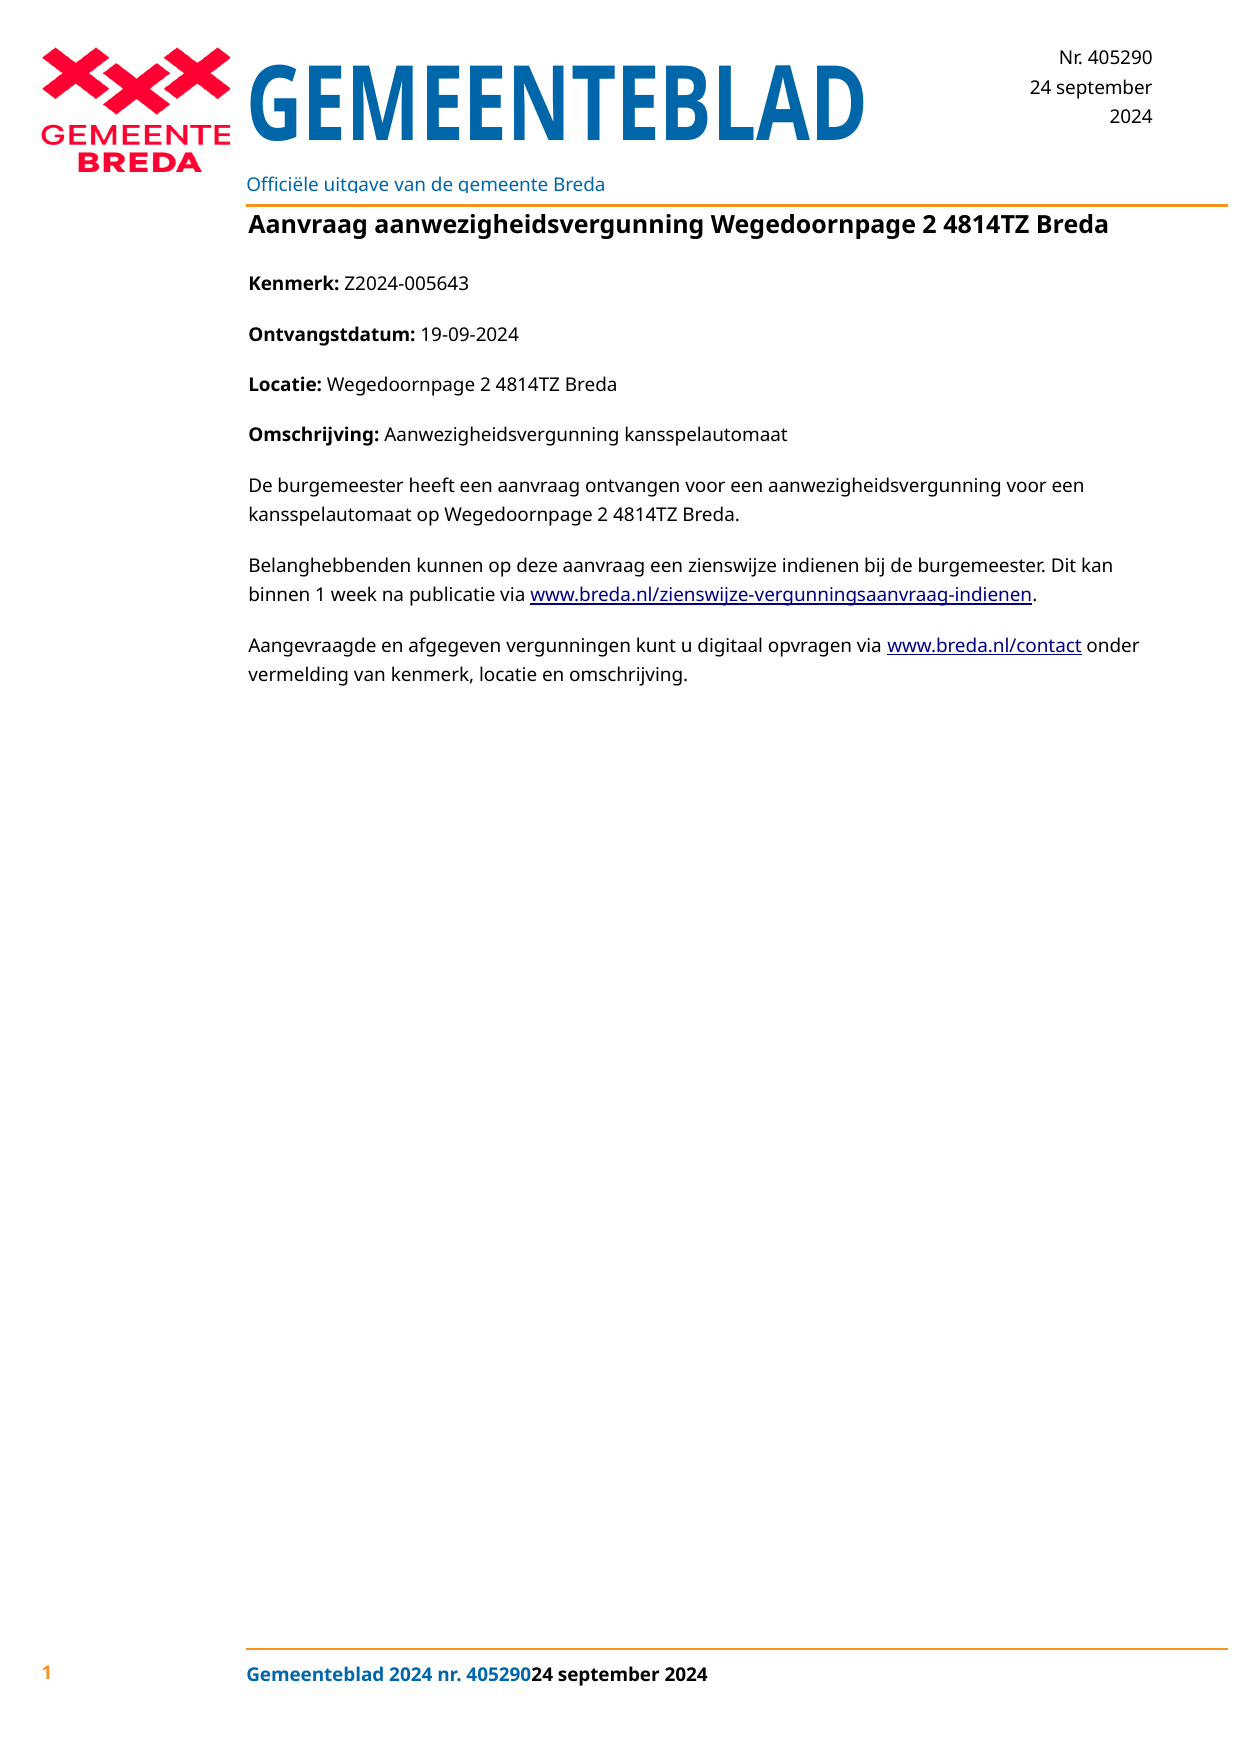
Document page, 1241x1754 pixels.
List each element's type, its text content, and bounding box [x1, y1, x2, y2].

text De burgemeester heeft een aanvraag ontvangen voor een aanwezigheidsvergunning voor een kansspelautomaat op Wegedoornpage 2 4814TZ Breda. [248, 472, 1152, 527]
text Belanghebbenden kunnen op deze aanvraag een zienswijze indienen bij de burgemeester. Dit kan binnen 1 week na publicatie via www.breda.nl/zienswijze-vergunningsaanvraag-indienen. [248, 552, 1152, 607]
text Kenmerk: Z2024-005643 [248, 270, 1152, 296]
text Locatie: Wegedoornpage 2 4814TZ Breda [248, 371, 1152, 397]
text Omschrijving: Aanwezigheidsvergunning kansspelautomaat [248, 422, 1152, 447]
text Aangevraagde en afgegeven vergunningen kunt u digitaal opvragen via www.breda.nl/contact onder vermelding van kenmerk, locatie en omschrijving. [248, 632, 1152, 687]
text Aanvraag aanwezigheidsvergunning Wegedoornpage 2 4814TZ Breda [248, 207, 1152, 241]
picture [41, 47, 231, 172]
text Ontvangstdatum: 19-09-2024 [248, 321, 1152, 346]
